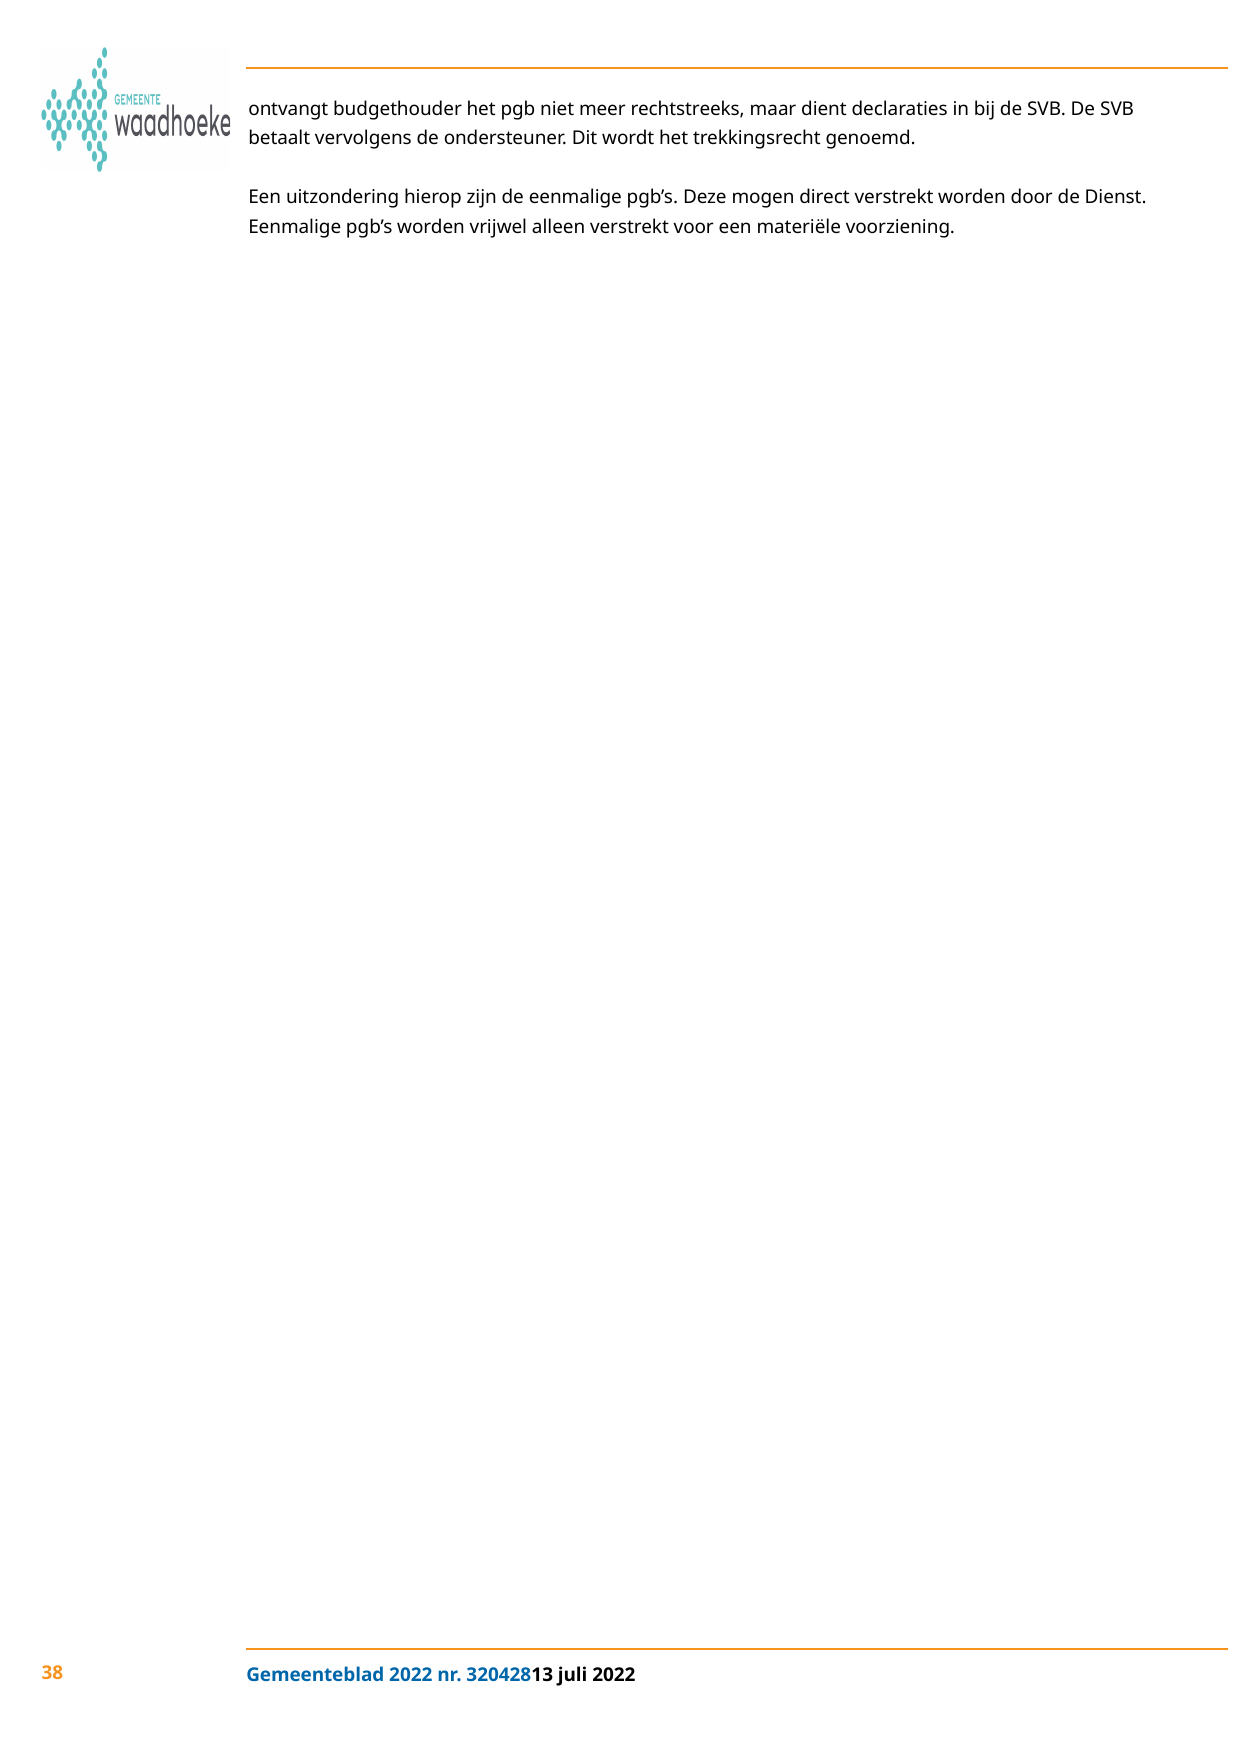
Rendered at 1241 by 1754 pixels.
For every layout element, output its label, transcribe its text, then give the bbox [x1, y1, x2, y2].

picture [41, 47, 231, 172]
text Een uitzondering hierop zijn de eenmalige pgb’s. Deze mogen direct verstrekt worden door de Dienst. Eenmalige pgb’s worden vrijwel alleen verstrekt voor een materiële voorziening. [248, 183, 1152, 239]
text ontvangt budgethouder het pgb niet meer rechtstreeks, maar dient declaraties in bij de SVB. De SVB betaalt vervolgens de ondersteuner. Dit wordt het trekkingsrecht genoemd. [248, 95, 1152, 150]
